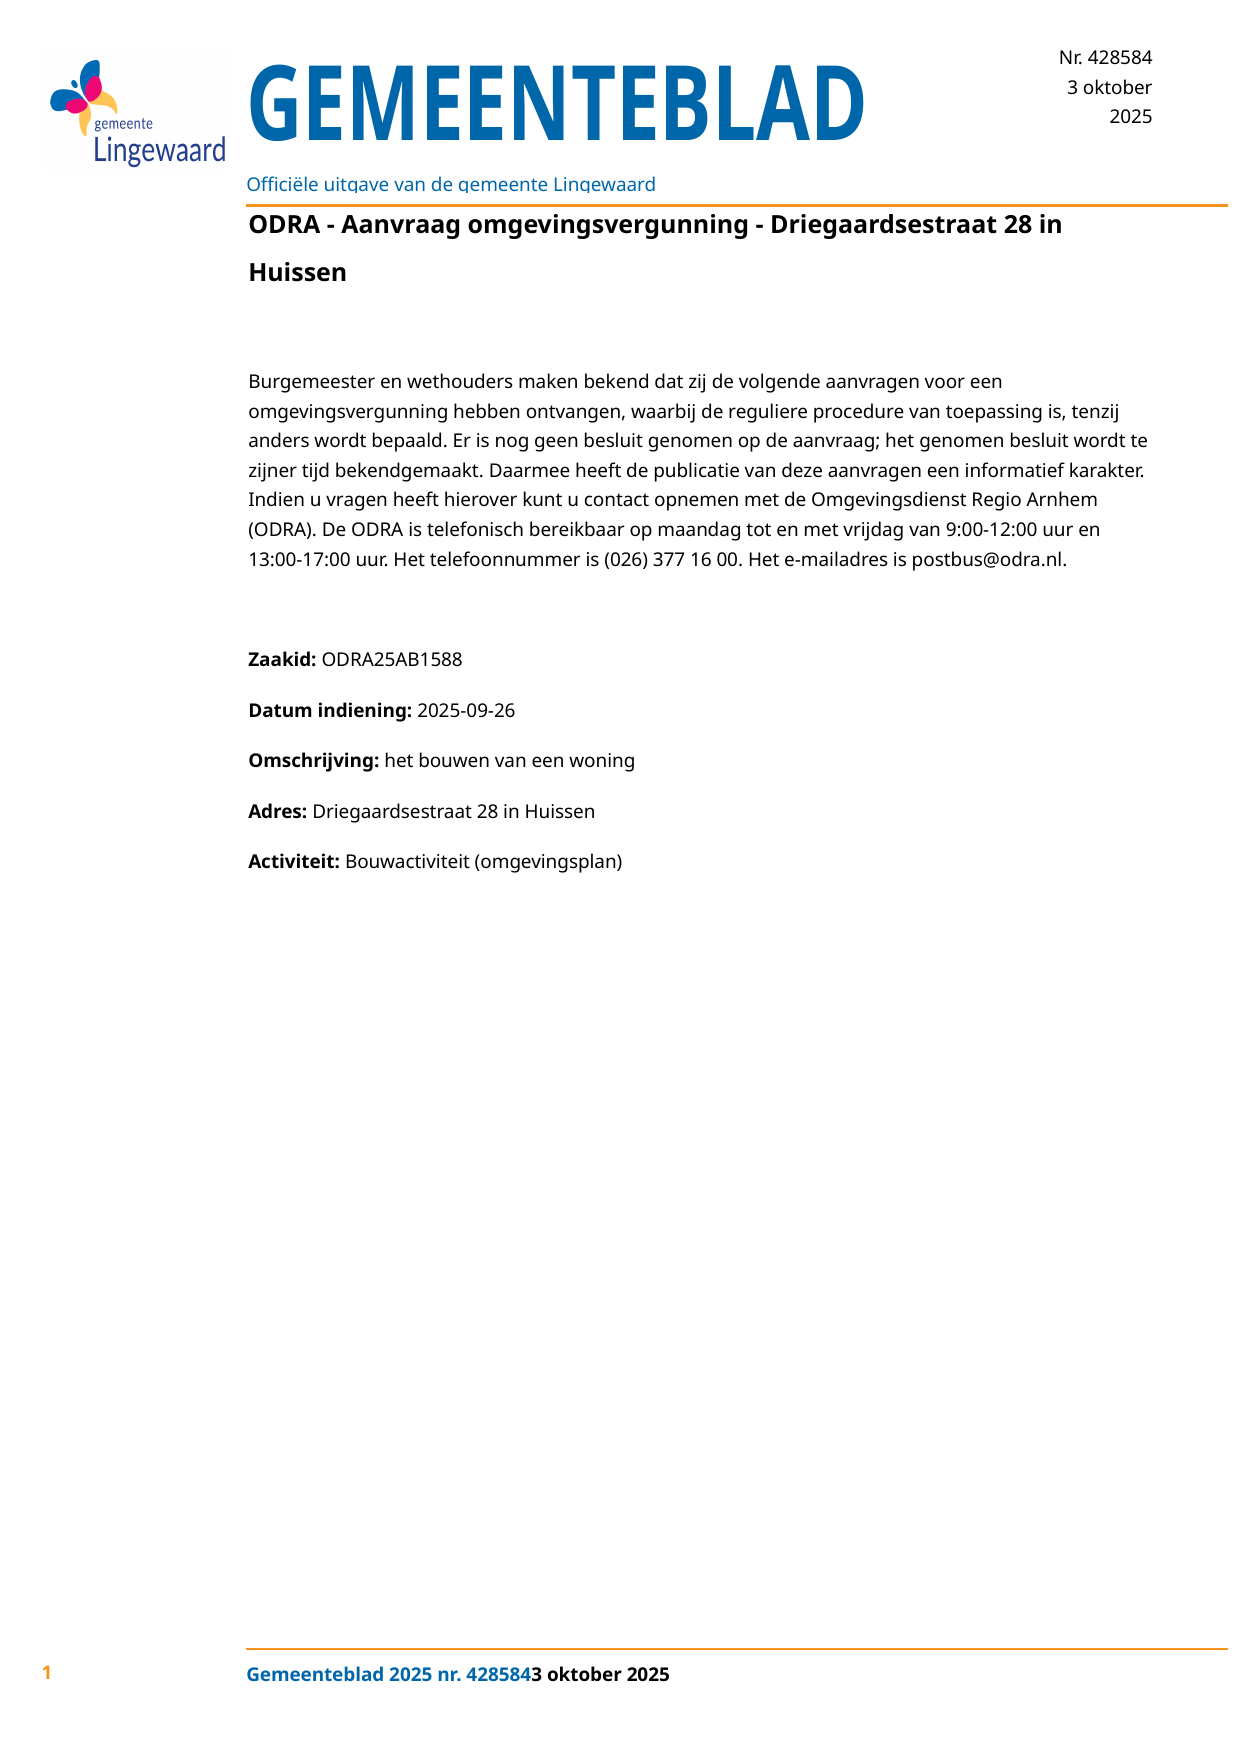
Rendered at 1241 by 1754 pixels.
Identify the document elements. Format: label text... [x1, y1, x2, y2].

text Activiteit: Bouwactiviteit (omgevingsplan) [248, 848, 1152, 874]
text Datum indiening: 2025-09-26 [248, 697, 1152, 723]
text ODRA - Aanvraag omgevingsvergunning - Driegaardsestraat 28 in Huissen [248, 207, 1152, 288]
text Burgemeester en wethouders maken bekend dat zij de volgende aanvragen voor een omgevingsvergunning hebben ontvangen, waarbij de reguliere procedure van toepassing is, tenzij anders wordt bepaald. Er is nog geen besluit genomen op de aanvraag; het genomen besluit wordt te zijner tijd bekendgemaakt. Daarmee heeft de publicatie van deze aanvragen een informatief karakter. Indien u vragen heeft hierover kunt u contact opnemen met de Omgevingsdienst Regio Arnhem (ODRA). De ODRA is telefonisch bereikbaar op maandag tot en met vrijdag van 9:00-12:00 uur en 13:00-17:00 uur. Het telefoonnummer is (026) 377 16 00. Het e-mailadres is postbus@odra.nl. [248, 368, 1152, 572]
text Adres: Driegaardsestraat 28 in Huissen [248, 798, 1152, 824]
text Zaakid: ODRA25AB1588 [248, 647, 1152, 672]
text Omschrijving: het bouwen van een woning [248, 747, 1152, 773]
picture [41, 47, 231, 172]
